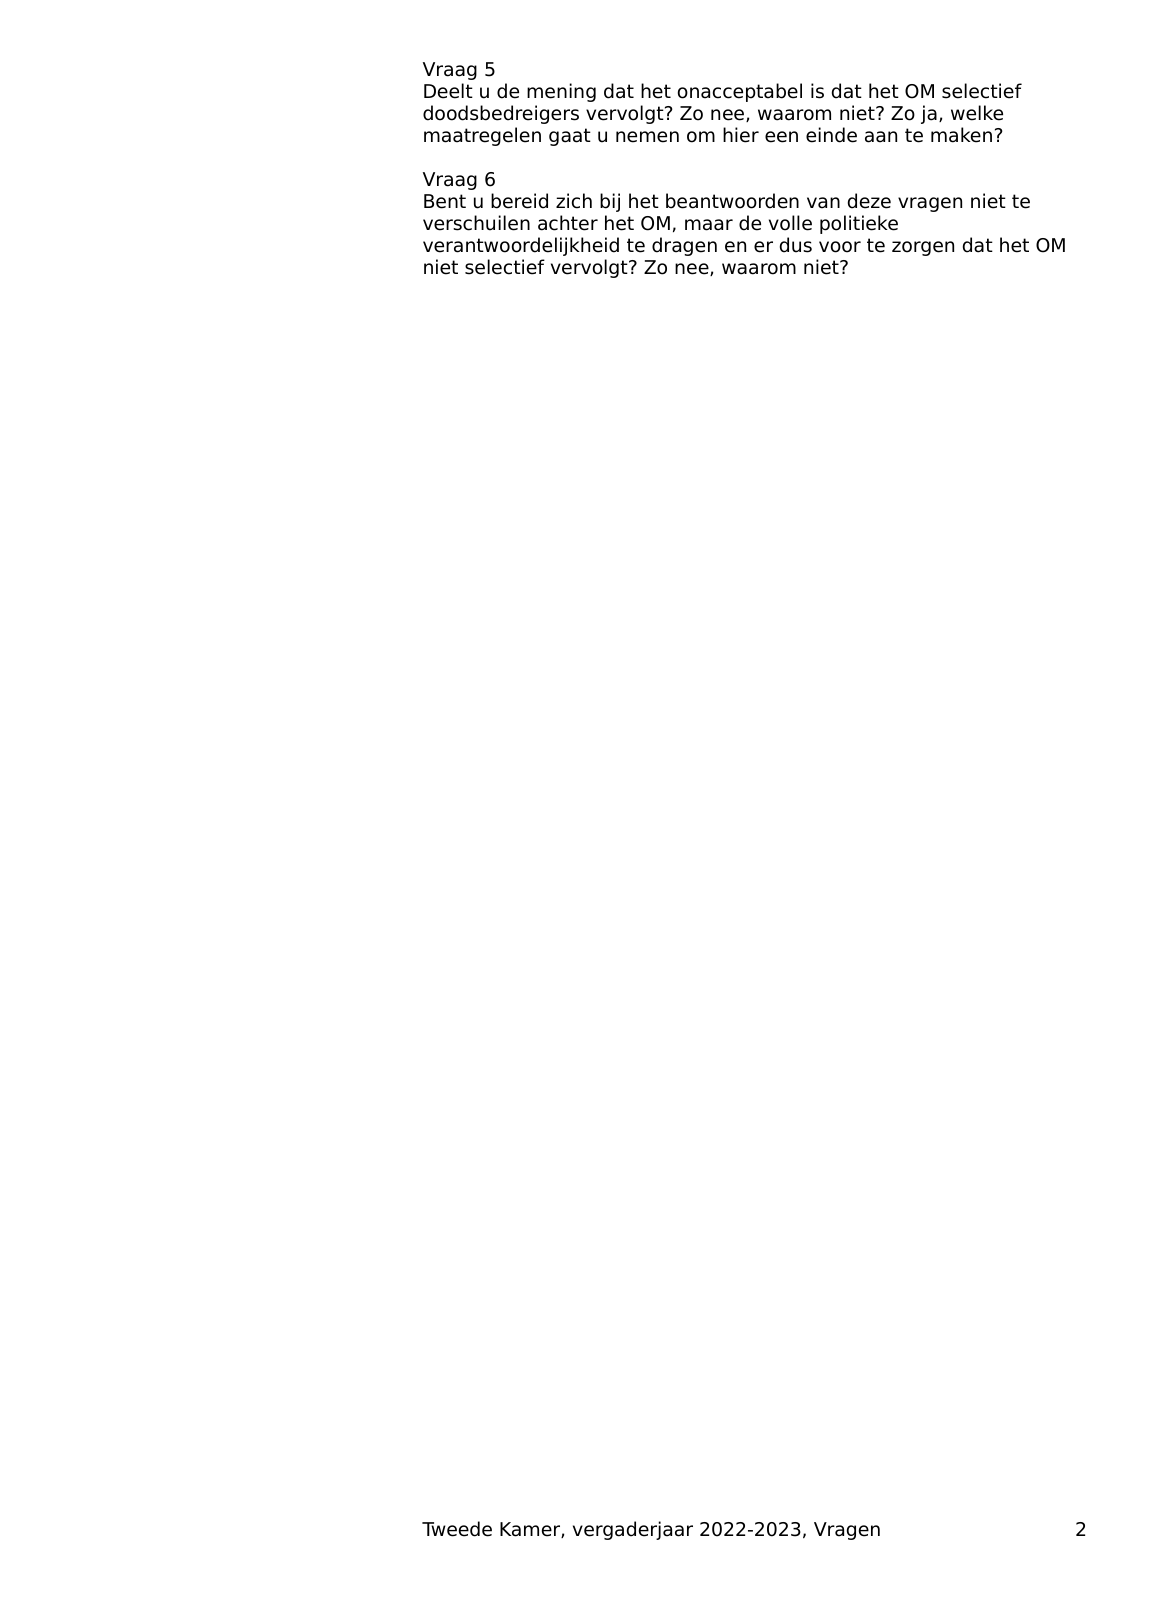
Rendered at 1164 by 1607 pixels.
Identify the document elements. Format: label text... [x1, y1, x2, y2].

text Vraag 5 [422, 59, 1087, 81]
text Deelt u de mening dat het onacceptabel is dat het OM selectief doodsbedreigers vervolgt? Zo nee, waarom niet? Zo ja, welke maatregelen gaat u nemen om hier een einde aan te maken? [422, 81, 1087, 147]
text Bent u bereid zich bij het beantwoorden van deze vragen niet te verschuilen achter het OM, maar de volle politieke verantwoordelijkheid te dragen en er dus voor te zorgen dat het OM niet selectief vervolgt? Zo nee, waarom niet? [422, 191, 1087, 279]
text Vraag 6 [422, 169, 1087, 191]
